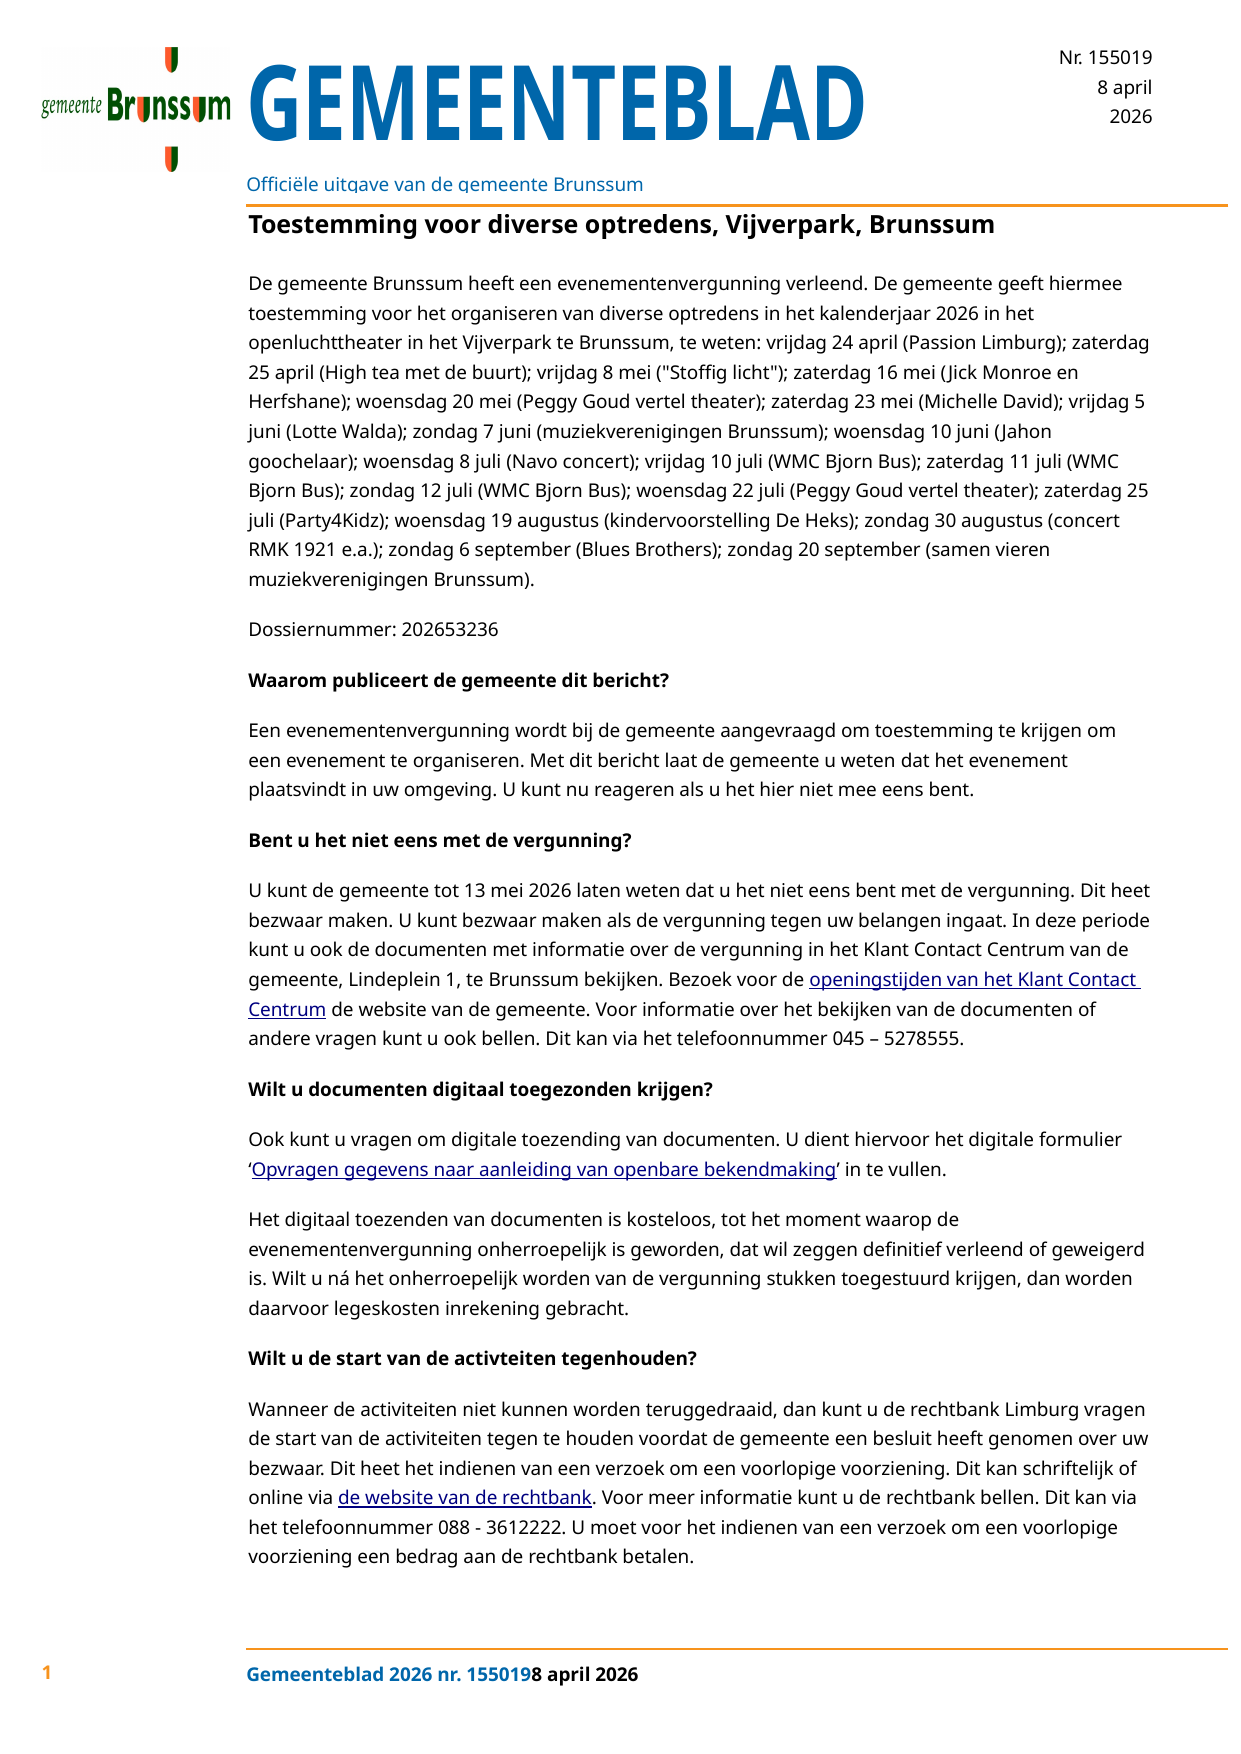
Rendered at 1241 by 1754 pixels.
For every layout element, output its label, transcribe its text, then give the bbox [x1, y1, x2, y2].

text Wilt u de start van de activteiten tegenhouden? [248, 1345, 1152, 1371]
text Toestemming voor diverse optredens, Vijverpark, Brunssum [248, 207, 1152, 241]
text Wanneer de activiteiten niet kunnen worden teruggedraaid, dan kunt u de rechtbank Limburg vragen de start van de activiteiten tegen te houden voordat de gemeente een besluit heeft genomen over uw bezwaar. Dit heet het indienen van een verzoek om een voorlopige voorziening. Dit kan schriftelijk of online via de website van de rechtbank. Voor meer informatie kunt u de rechtbank bellen. Dit kan via het telefoonnummer 088 - 3612222. U moet voor het indienen van een verzoek om een voorlopige voorziening een bedrag aan de rechtbank betalen. [248, 1396, 1152, 1569]
text Wilt u documenten digitaal toegezonden krijgen? [248, 1076, 1152, 1101]
text Waarom publiceert de gemeente dit bericht? [248, 667, 1152, 693]
text Het digitaal toezenden van documenten is kosteloos, tot het moment waarop de evenementenvergunning onherroepelijk is geworden, dat wil zeggen definitief verleend of geweigerd is. Wilt u ná het onherroepelijk worden van de vergunning stukken toegestuurd krijgen, dan worden daarvoor legeskosten inrekening gebracht. [248, 1206, 1152, 1321]
text Bent u het niet eens met de vergunning? [248, 827, 1152, 853]
text Een evenementenvergunning wordt bij de gemeente aangevraagd om toestemming te krijgen om een evenement te organiseren. Met dit bericht laat de gemeente u weten dat het evenement plaatsvindt in uw omgeving. U kunt nu reageren als u het hier niet mee eens bent. [248, 717, 1152, 802]
text U kunt de gemeente tot 13 mei 2026 laten weten dat u het niet eens bent met de vergunning. Dit heet bezwaar maken. U kunt bezwaar maken als de vergunning tegen uw belangen ingaat. In deze periode kunt u ook de documenten met informatie over de vergunning in het Klant Contact Centrum van de gemeente, Lindeplein 1, te Brunssum bekijken. Bezoek voor de openingstijden van het Klant Contact Centrum de website van de gemeente. Voor informatie over het bekijken van de documenten of andere vragen kunt u ook bellen. Dit kan via het telefoonnummer 045 – 5278555. [248, 877, 1152, 1051]
text Dossiernummer: 202653236 [248, 617, 1152, 642]
text De gemeente Brunssum heeft een evenementenvergunning verleend. De gemeente geeft hiermee toestemming voor het organiseren van diverse optredens in het kalenderjaar 2026 in het openluchttheater in het Vijverpark te Brunssum, te weten: vrijdag 24 april (Passion Limburg); zaterdag 25 april (High tea met de buurt); vrijdag 8 mei ("Stoffig licht"); zaterdag 16 mei (Jick Monroe en Herfshane); woensdag 20 mei (Peggy Goud vertel theater); zaterdag 23 mei (Michelle David); vrijdag 5 juni (Lotte Walda); zondag 7 juni (muziekverenigingen Brunssum); woensdag 10 juni (Jahon goochelaar); woensdag 8 juli (Navo concert); vrijdag 10 juli (WMC Bjorn Bus); zaterdag 11 juli (WMC Bjorn Bus); zondag 12 juli (WMC Bjorn Bus); woensdag 22 juli (Peggy Goud vertel theater); zaterdag 25 juli (Party4Kidz); woensdag 19 augustus (kindervoorstelling De Heks); zondag 30 augustus (concert RMK 1921 e.a.); zondag 6 september (Blues Brothers); zondag 20 september (samen vieren muziekverenigingen Brunssum). [248, 270, 1152, 592]
picture [41, 47, 231, 172]
text Ook kunt u vragen om digitale toezending van documenten. U dient hiervoor het digitale formulier ‘Opvragen gegevens naar aanleiding van openbare bekendmaking’ in te vullen. [248, 1126, 1152, 1181]
